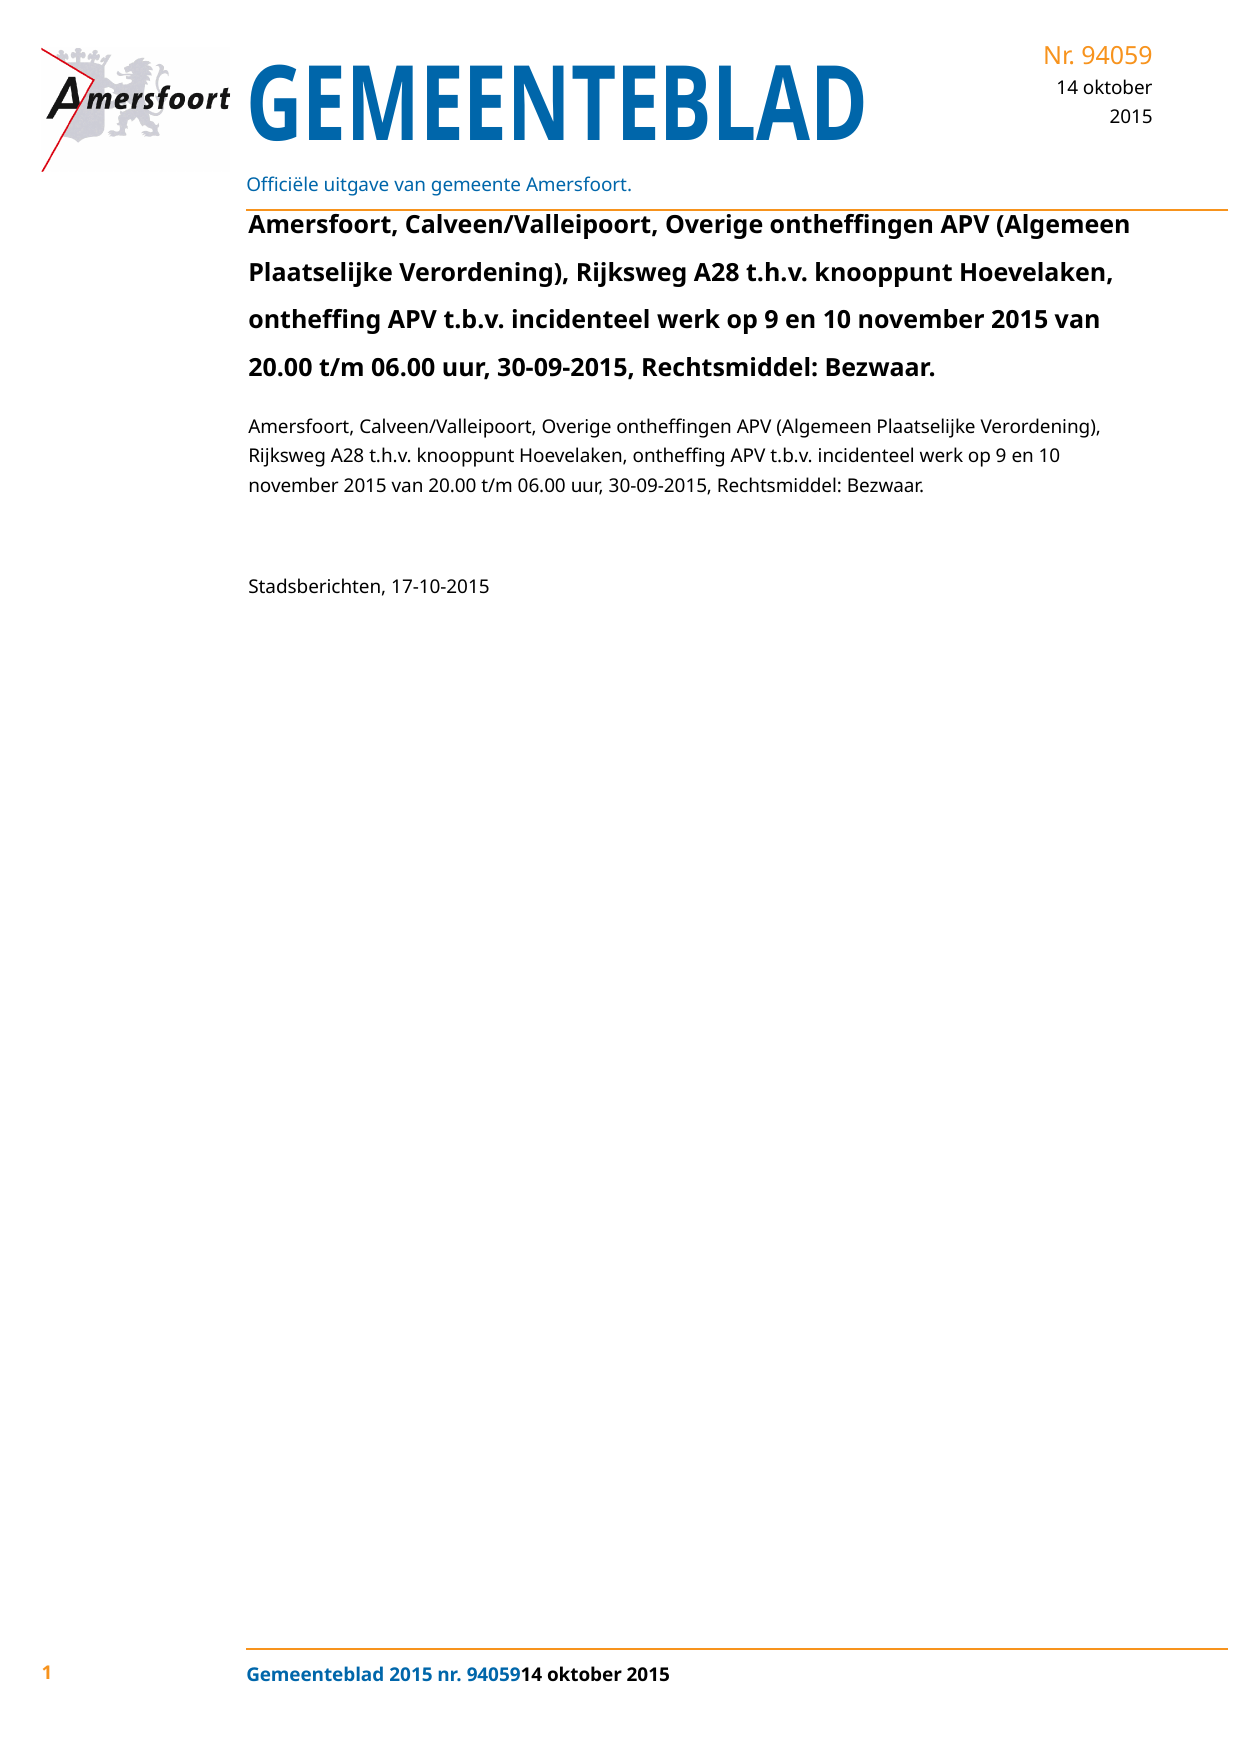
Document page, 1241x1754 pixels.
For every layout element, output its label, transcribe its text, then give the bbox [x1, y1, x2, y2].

text Stadsberichten, 17-10-2015 [248, 573, 1152, 599]
text Amersfoort, Calveen/Valleipoort, Overige ontheffingen APV (Algemeen Plaatselijke Verordening), Rijksweg A28 t.h.v. knooppunt Hoevelaken, ontheffing APV t.b.v. incidenteel werk op 9 en 10 november 2015 van 20.00 t/m 06.00 uur, 30-09-2015, Rechtsmiddel: Bezwaar. [248, 413, 1152, 498]
picture [41, 47, 231, 172]
text Amersfoort, Calveen/Valleipoort, Overige ontheffingen APV (Algemeen Plaatselijke Verordening), Rijksweg A28 t.h.v. knooppunt Hoevelaken, ontheffing APV t.b.v. incidenteel werk op 9 en 10 november 2015 van 20.00 t/m 06.00 uur, 30-09-2015, Rechtsmiddel: Bezwaar. [248, 211, 1152, 384]
